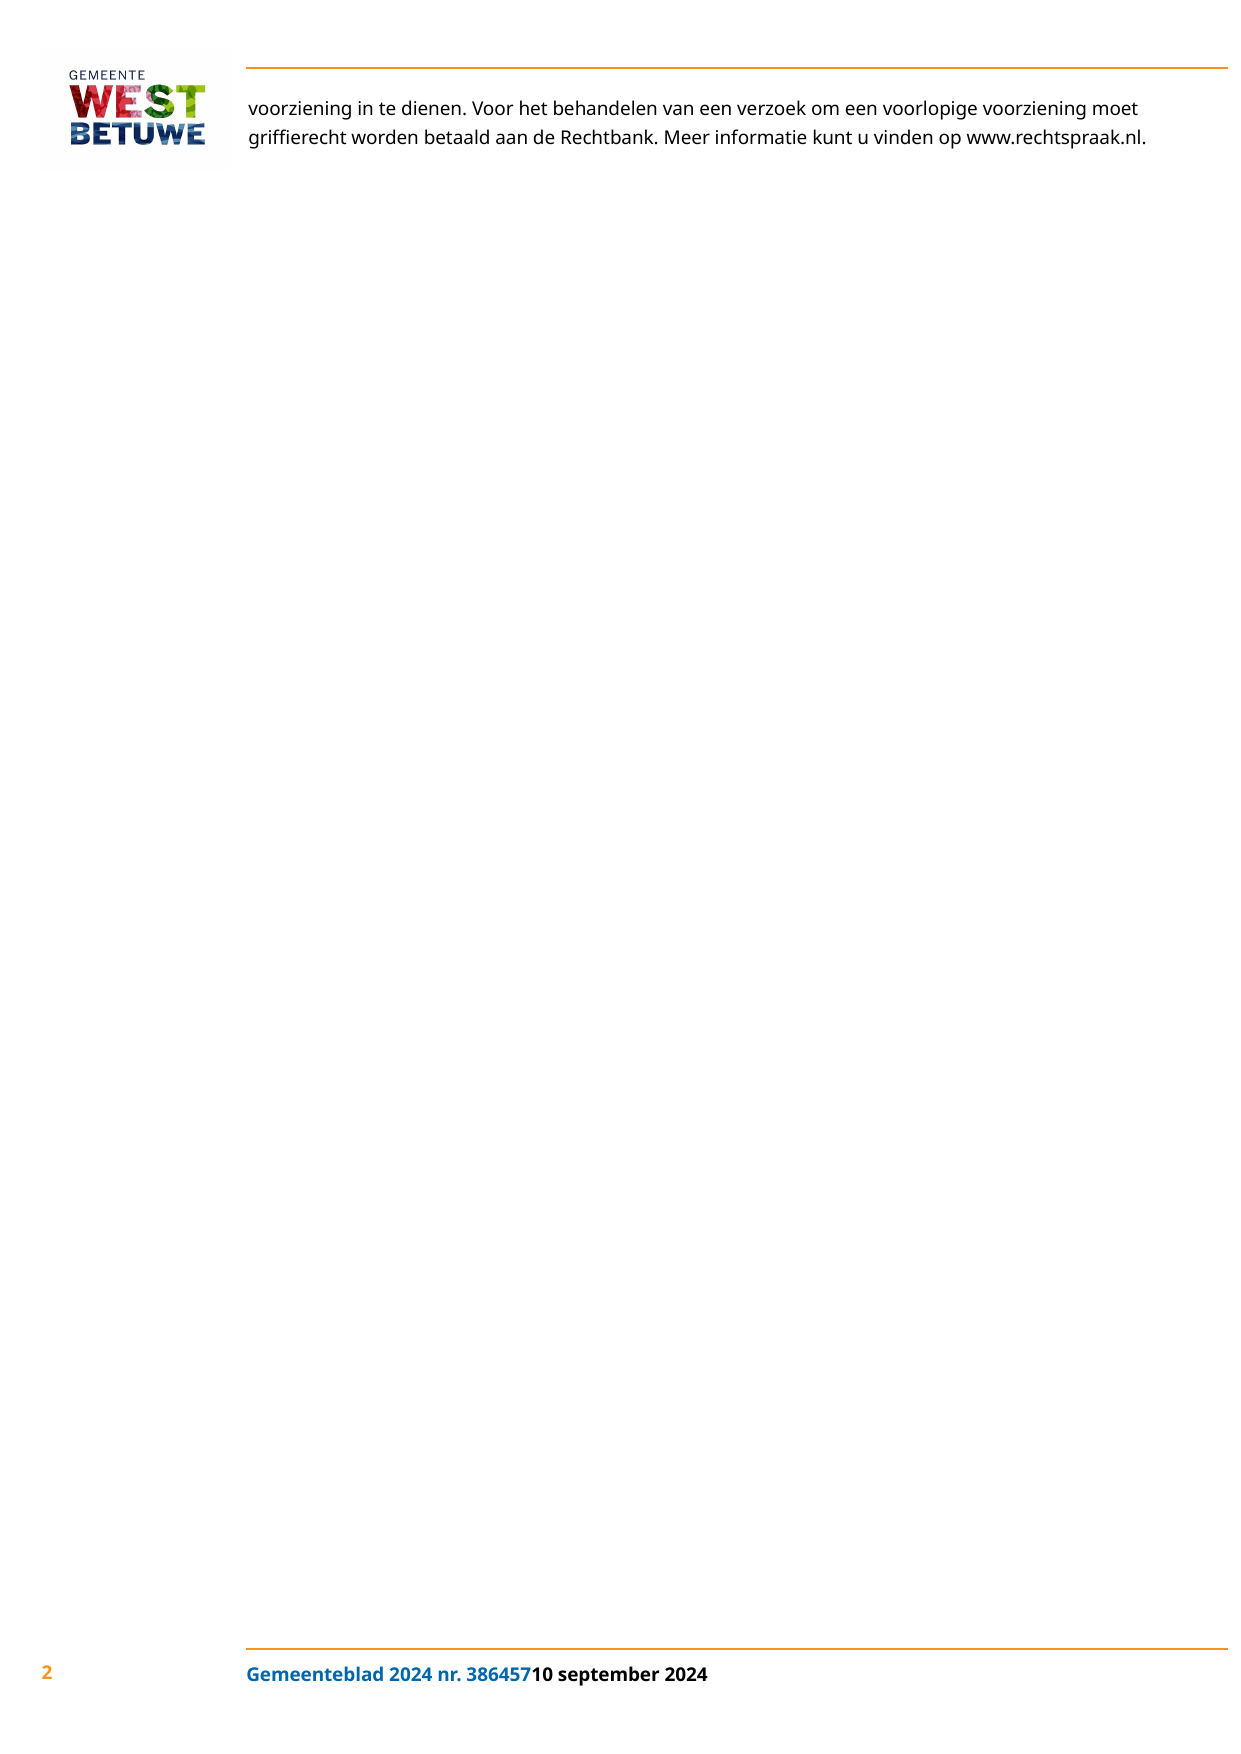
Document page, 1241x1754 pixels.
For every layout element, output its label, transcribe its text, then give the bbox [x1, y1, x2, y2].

text voorziening in te dienen. Voor het behandelen van een verzoek om een voorlopige voorziening moet griffierecht worden betaald aan de Rechtbank. Meer informatie kunt u vinden op www.rechtspraak.nl. [248, 95, 1152, 150]
picture [41, 47, 231, 172]
